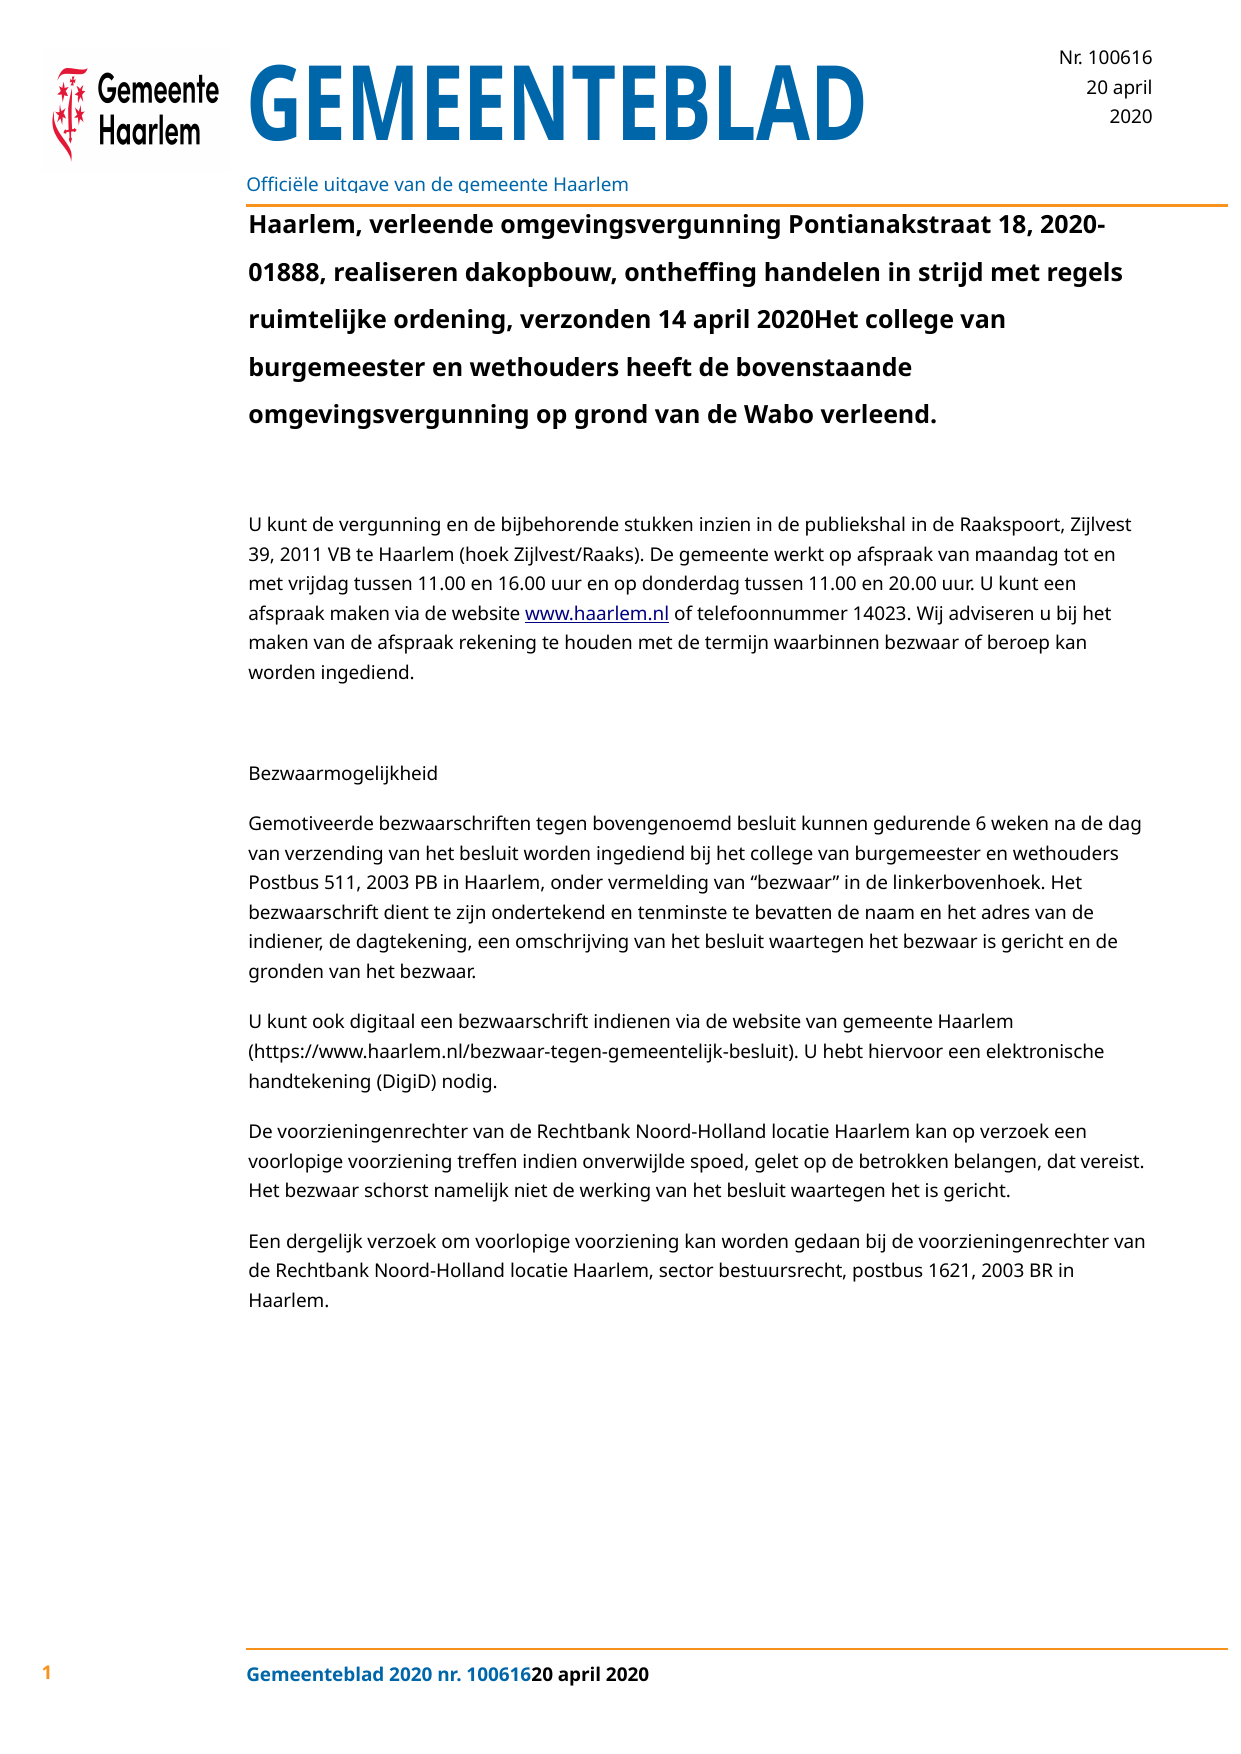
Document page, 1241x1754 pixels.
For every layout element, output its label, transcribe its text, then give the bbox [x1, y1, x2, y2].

text De voorzieningenrechter van de Rechtbank Noord-Holland locatie Haarlem kan op verzoek een voorlopige voorziening treffen indien onverwijlde spoed, gelet op de betrokken belangen, dat vereist. Het bezwaar schorst namelijk niet de werking van het besluit waartegen het is gericht. [248, 1118, 1152, 1203]
text Een dergelijk verzoek om voorlopige voorziening kan worden gedaan bij de voorzieningenrechter van de Rechtbank Noord-Holland locatie Haarlem, sector bestuursrecht, postbus 1621, 2003 BR in Haarlem. [248, 1228, 1152, 1313]
text Gemotiveerde bezwaarschriften tegen bovengenoemd besluit kunnen gedurende 6 weken na de dag van verzending van het besluit worden ingediend bij het college van burgemeester en wethouders Postbus 511, 2003 PB in Haarlem, onder vermelding van “bezwaar” in de linkerbovenhoek. Het bezwaarschrift dient te zijn ondertekend en tenminste te bevatten de naam en het adres van de indiener, de dagtekening, een omschrijving van het besluit waartegen het bezwaar is gericht en de gronden van het bezwaar. [248, 810, 1152, 984]
text Haarlem, verleende omgevingsvergunning Pontianakstraat 18, 2020-01888, realiseren dakopbouw, ontheffing handelen in strijd met regels ruimtelijke ordening, verzonden 14 april 2020Het college van burgemeester en wethouders heeft de bovenstaande omgevingsvergunning op grond van de Wabo verleend. [248, 207, 1152, 431]
text U kunt de vergunning en de bijbehorende stukken inzien in de publiekshal in de Raakspoort, Zijlvest 39, 2011 VB te Haarlem (hoek Zijlvest/Raaks). De gemeente werkt op afspraak van maandag tot en met vrijdag tussen 11.00 en 16.00 uur en op donderdag tussen 11.00 en 20.00 uur. U kunt een afspraak maken via de website www.haarlem.nl of telefoonnummer 14023. Wij adviseren u bij het maken van de afspraak rekening te houden met de termijn waarbinnen bezwaar of beroep kan worden ingediend. [248, 511, 1152, 685]
picture [41, 47, 231, 172]
text Bezwaarmogelijkheid [248, 760, 1152, 786]
text U kunt ook digitaal een bezwaarschrift indienen via de website van gemeente Haarlem (https://www.haarlem.nl/bezwaar-tegen-gemeentelijk-besluit). U hebt hiervoor een elektronische handtekening (DigiD) nodig. [248, 1009, 1152, 1093]
